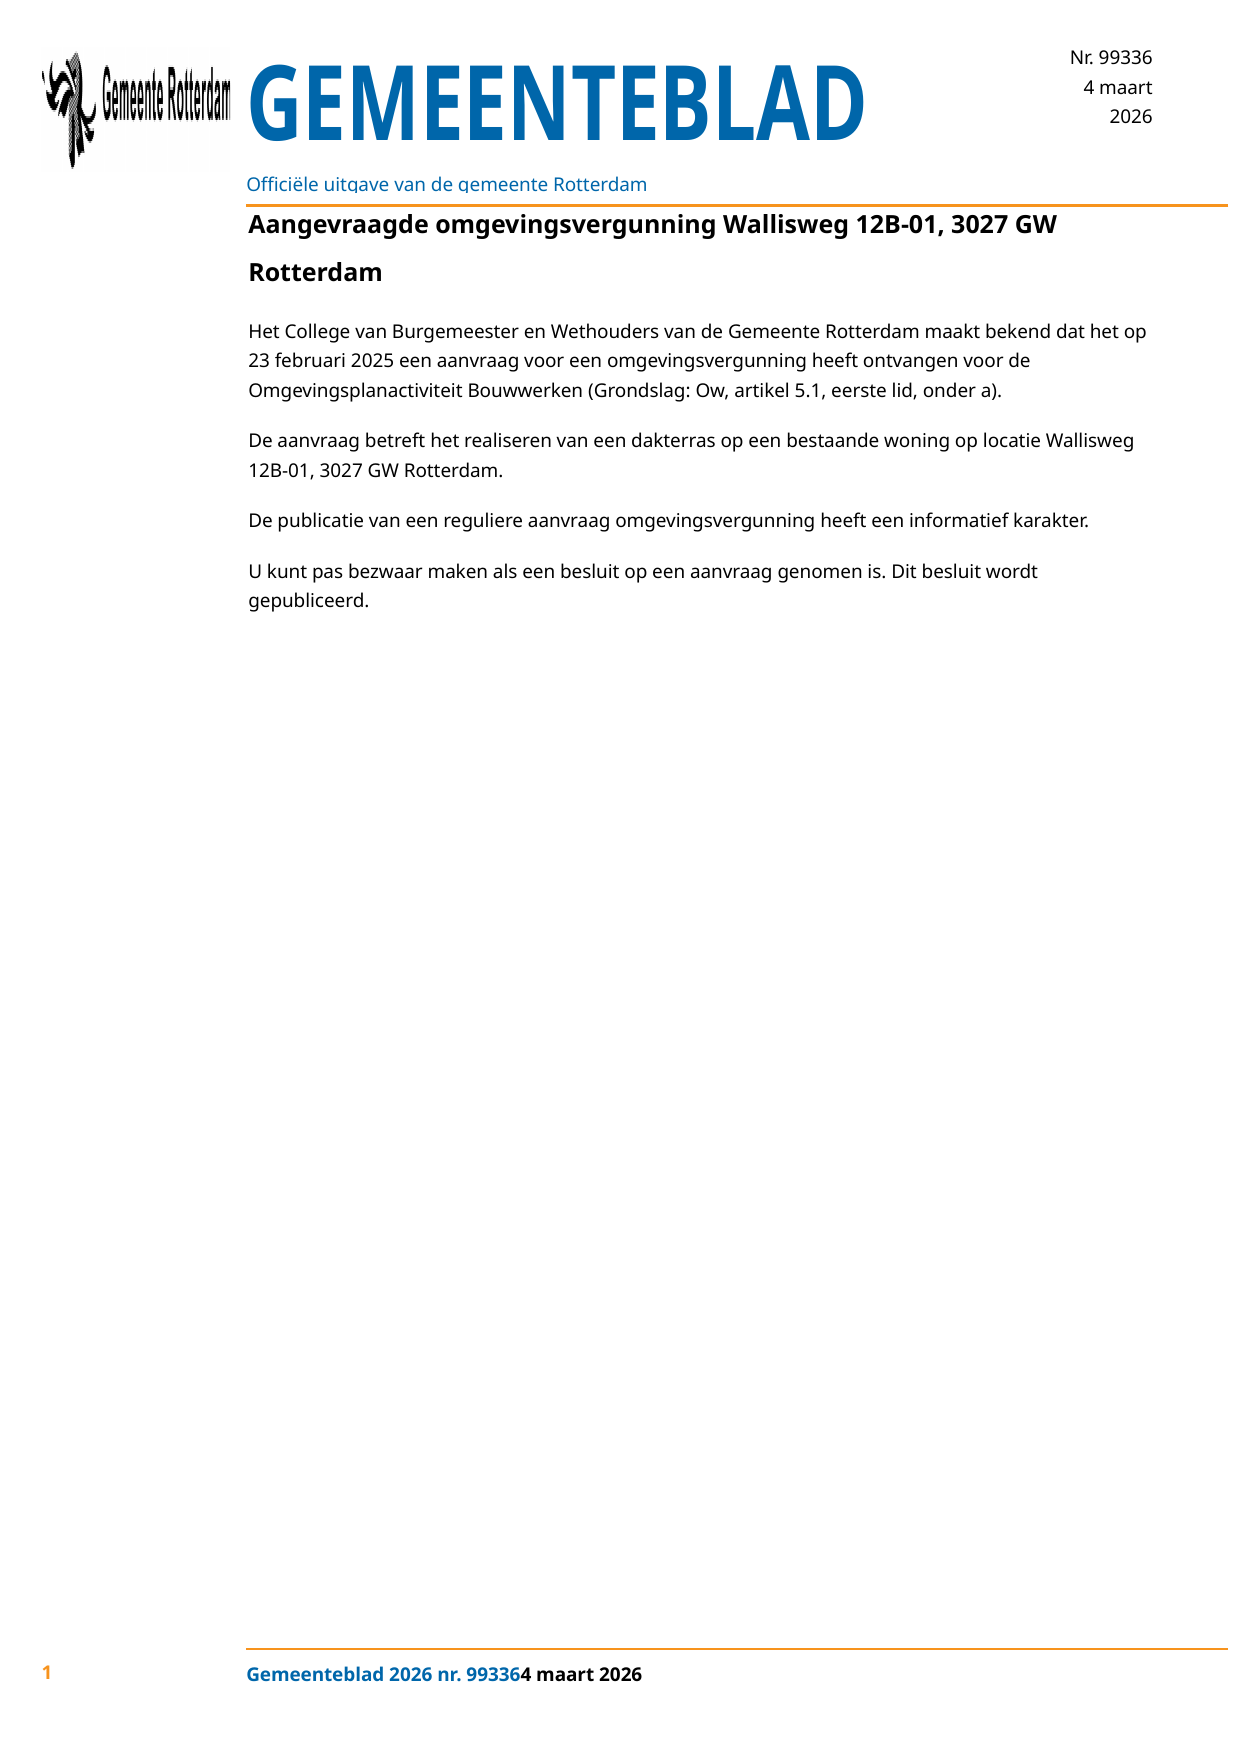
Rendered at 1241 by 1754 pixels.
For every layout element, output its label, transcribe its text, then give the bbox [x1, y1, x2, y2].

text Het College van Burgemeester en Wethouders van de Gemeente Rotterdam maakt bekend dat het op 23 februari 2025 een aanvraag voor een omgevingsvergunning heeft ontvangen voor de Omgevingsplanactiviteit Bouwwerken (Grondslag: Ow, artikel 5.1, eerste lid, onder a). [248, 318, 1152, 403]
picture [41, 47, 231, 172]
text De publicatie van een reguliere aanvraag omgevingsvergunning heeft een informatief karakter. [248, 507, 1152, 533]
text U kunt pas bezwaar maken als een besluit op een aanvraag genomen is. Dit besluit wordt gepubliceerd. [248, 558, 1152, 613]
text De aanvraag betreft het realiseren van een dakterras op een bestaande woning op locatie Wallisweg 12B-01, 3027 GW Rotterdam. [248, 427, 1152, 483]
text Aangevraagde omgevingsvergunning Wallisweg 12B-01, 3027 GW Rotterdam [248, 207, 1152, 288]
